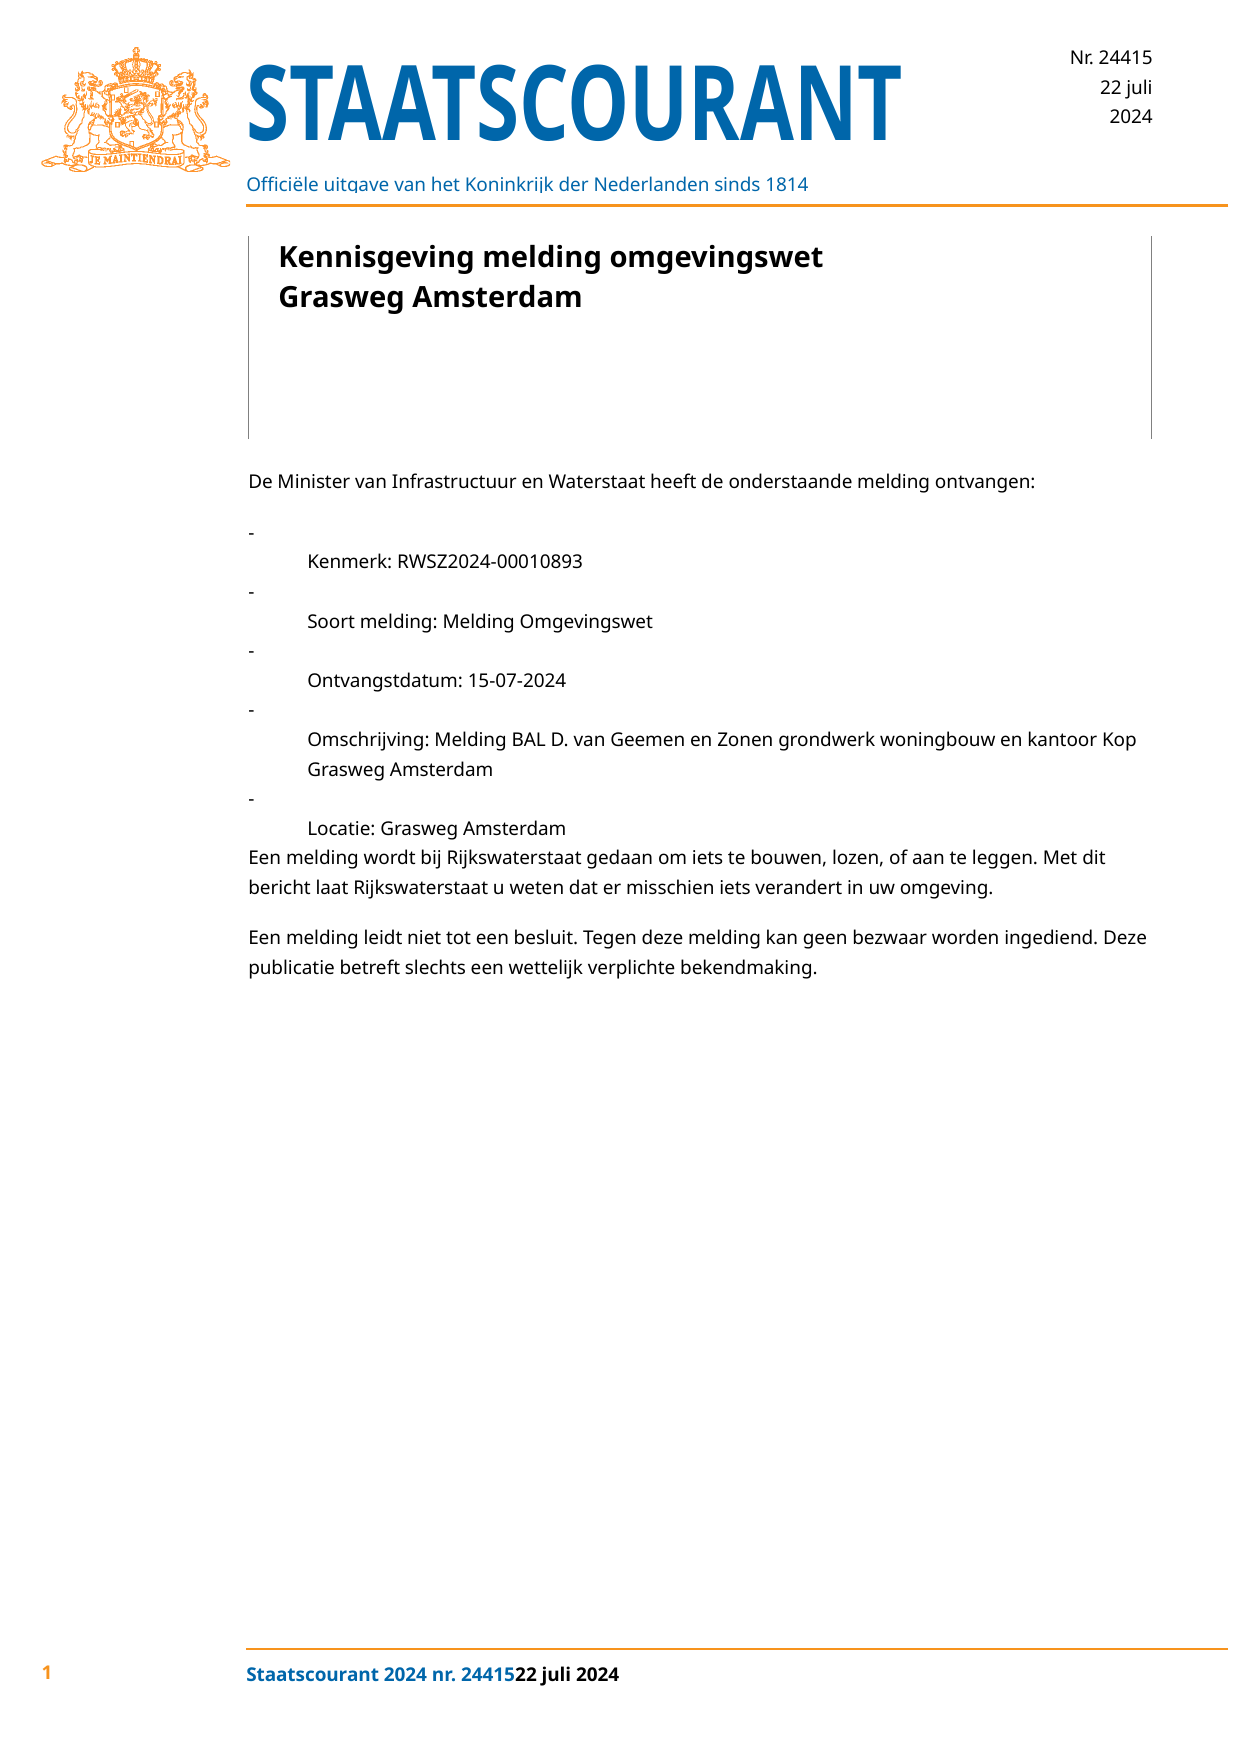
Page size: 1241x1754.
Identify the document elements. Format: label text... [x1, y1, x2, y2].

table_header Kennisgeving melding omgevingswet Grasweg Amsterdam [249, 236, 850, 439]
table_header [850, 236, 912, 413]
text De Minister van Infrastructuur en Waterstaat heeft de onderstaande melding ontvangen: [248, 469, 1152, 494]
text Een melding leidt niet tot een besluit. Tegen deze melding kan geen bezwaar worden ingediend. Deze publicatie betreft slechts een wettelijk verplichte bekendmaking. [248, 924, 1152, 980]
list Kenmerk: RWSZ2024-00010893 [248, 549, 1152, 574]
table_header [1090, 236, 1151, 413]
list Locatie: Grasweg Amsterdam [248, 815, 1152, 841]
picture [912, 236, 1090, 414]
list Soort melding: Melding Omgevingswet [248, 608, 1152, 633]
table_header [850, 414, 1151, 439]
list Ontvangstdatum: 15-07-2024 [248, 667, 1152, 693]
picture [41, 47, 231, 172]
list Omschrijving: Melding BAL D. van Geemen en Zonen grondwerk woningbouw en kantoor Kop Grasweg Amsterdam [248, 726, 1152, 781]
text Een melding wordt bij Rijkswaterstaat gedaan om iets te bouwen, lozen, of aan te leggen. Met dit bericht laat Rijkswaterstaat u weten dat er misschien iets verandert in uw omgeving. [248, 844, 1152, 900]
